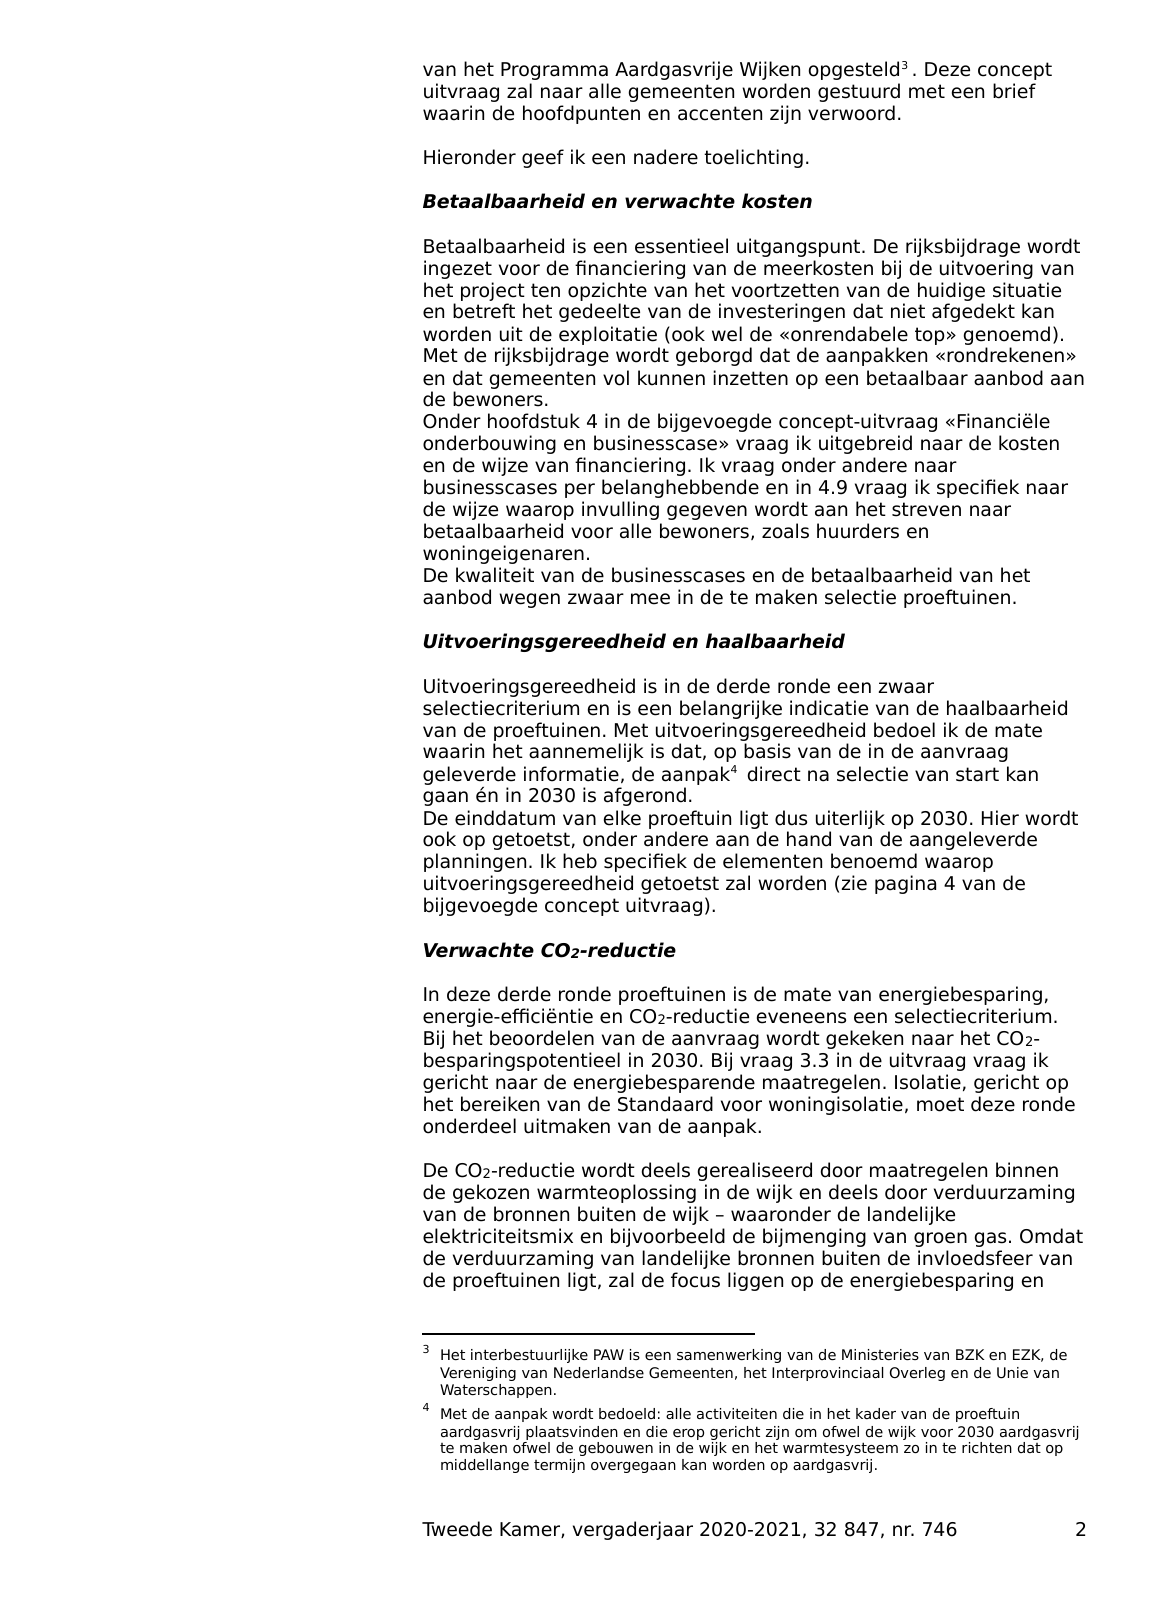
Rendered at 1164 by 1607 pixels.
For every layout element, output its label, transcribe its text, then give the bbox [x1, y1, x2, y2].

text De einddatum van elke proeftuin ligt dus uiterlijk op 2030. Hier wordt ook op getoetst, onder andere aan de hand van de aangeleverde planningen. Ik heb specifiek de elementen benoemd waarop uitvoeringsgereedheid getoetst zal worden (zie pagina 4 van de bijgevoegde concept uitvraag). [422, 807, 1087, 917]
text Met de aanpak wordt bedoeld: alle activiteiten die in het kader van de proeftuin aardgasvrij plaatsvinden en die erop gericht zijn om ofwel de wijk voor 2030 aardgasvrij te maken ofwel de gebouwen in de wijk en het warmtesysteem zo in te richten dat op middellange termijn overgegaan kan worden op aardgasvrij. [422, 1402, 1087, 1474]
text Hieronder geef ik een nadere toelichting. [422, 147, 1087, 169]
text van het Programma Aardgasvrije Wijken opgesteld. Deze concept uitvraag zal naar alle gemeenten worden gestuurd met een brief waarin de hoofdpunten en accenten zijn verwoord. [422, 59, 1087, 125]
text Uitvoeringsgereedheid is in de derde ronde een zwaar selectiecriterium en is een belangrijke indicatie van de haalbaarheid van de proeftuinen. Met uitvoeringsgereedheid bedoel ik de mate waarin het aannemelijk is dat, op basis van de in de aanvraag geleverde informatie, de aanpak direct na selectie van start kan gaan én in 2030 is afgerond. [422, 676, 1087, 807]
subtitle Verwachte CO2-reductie [422, 939, 1087, 961]
text Betaalbaarheid is een essentieel uitgangspunt. De rijksbijdrage wordt ingezet voor de financiering van de meerkosten bij de uitvoering van het project ten opzichte van het voortzetten van de huidige situatie en betreft het gedeelte van de investeringen dat niet afgedekt kan worden uit de exploitatie (ook wel de «onrendabele top» genoemd). Met de rijksbijdrage wordt geborgd dat de aanpakken «rondrekenen» en dat gemeenten vol kunnen inzetten op een betaalbaar aanbod aan de bewoners. [422, 236, 1087, 411]
text De kwaliteit van de businesscases en de betaalbaarheid van het aanbod wegen zwaar mee in de te maken selectie proeftuinen. [422, 565, 1087, 609]
subtitle Betaalbaarheid en verwachte kosten [422, 191, 1087, 213]
text Het interbestuurlijke PAW is een samenwerking van de Ministeries van BZK en EZK, de Vereniging van Nederlandse Gemeenten, het Interprovinciaal Overleg en de Unie van Waterschappen. [422, 1343, 1087, 1399]
text Onder hoofdstuk 4 in de bijgevoegde concept-uitvraag «Financiële onderbouwing en businesscase» vraag ik uitgebreid naar de kosten en de wijze van financiering. Ik vraag onder andere naar businesscases per belanghebbende en in 4.9 vraag ik specifiek naar de wijze waarop invulling gegeven wordt aan het streven naar betaalbaarheid voor alle bewoners, zoals huurders en woningeigenaren. [422, 411, 1087, 565]
text De CO2-reductie wordt deels gerealiseerd door maatregelen binnen de gekozen warmteoplossing in de wijk en deels door verduurzaming van de bronnen buiten de wijk – waaronder de landelijke elektriciteitsmix en bijvoorbeeld de bijmenging van groen gas. Omdat de verduurzaming van landelijke bronnen buiten de invloedsfeer van de proeftuinen ligt, zal de focus liggen op de energiebesparing en [422, 1160, 1087, 1292]
text In deze derde ronde proeftuinen is de mate van energiebesparing, energie-efficiëntie en CO2-reductie eveneens een selectiecriterium. Bij het beoordelen van de aanvraag wordt gekeken naar het CO2-besparingspotentieel in 2030. Bij vraag 3.3 in de uitvraag vraag ik gericht naar de energiebesparende maatregelen. Isolatie, gericht op het bereiken van de Standaard voor woningisolatie, moet deze ronde onderdeel uitmaken van de aanpak. [422, 984, 1087, 1137]
subtitle Uitvoeringsgereedheid en haalbaarheid [422, 631, 1087, 653]
